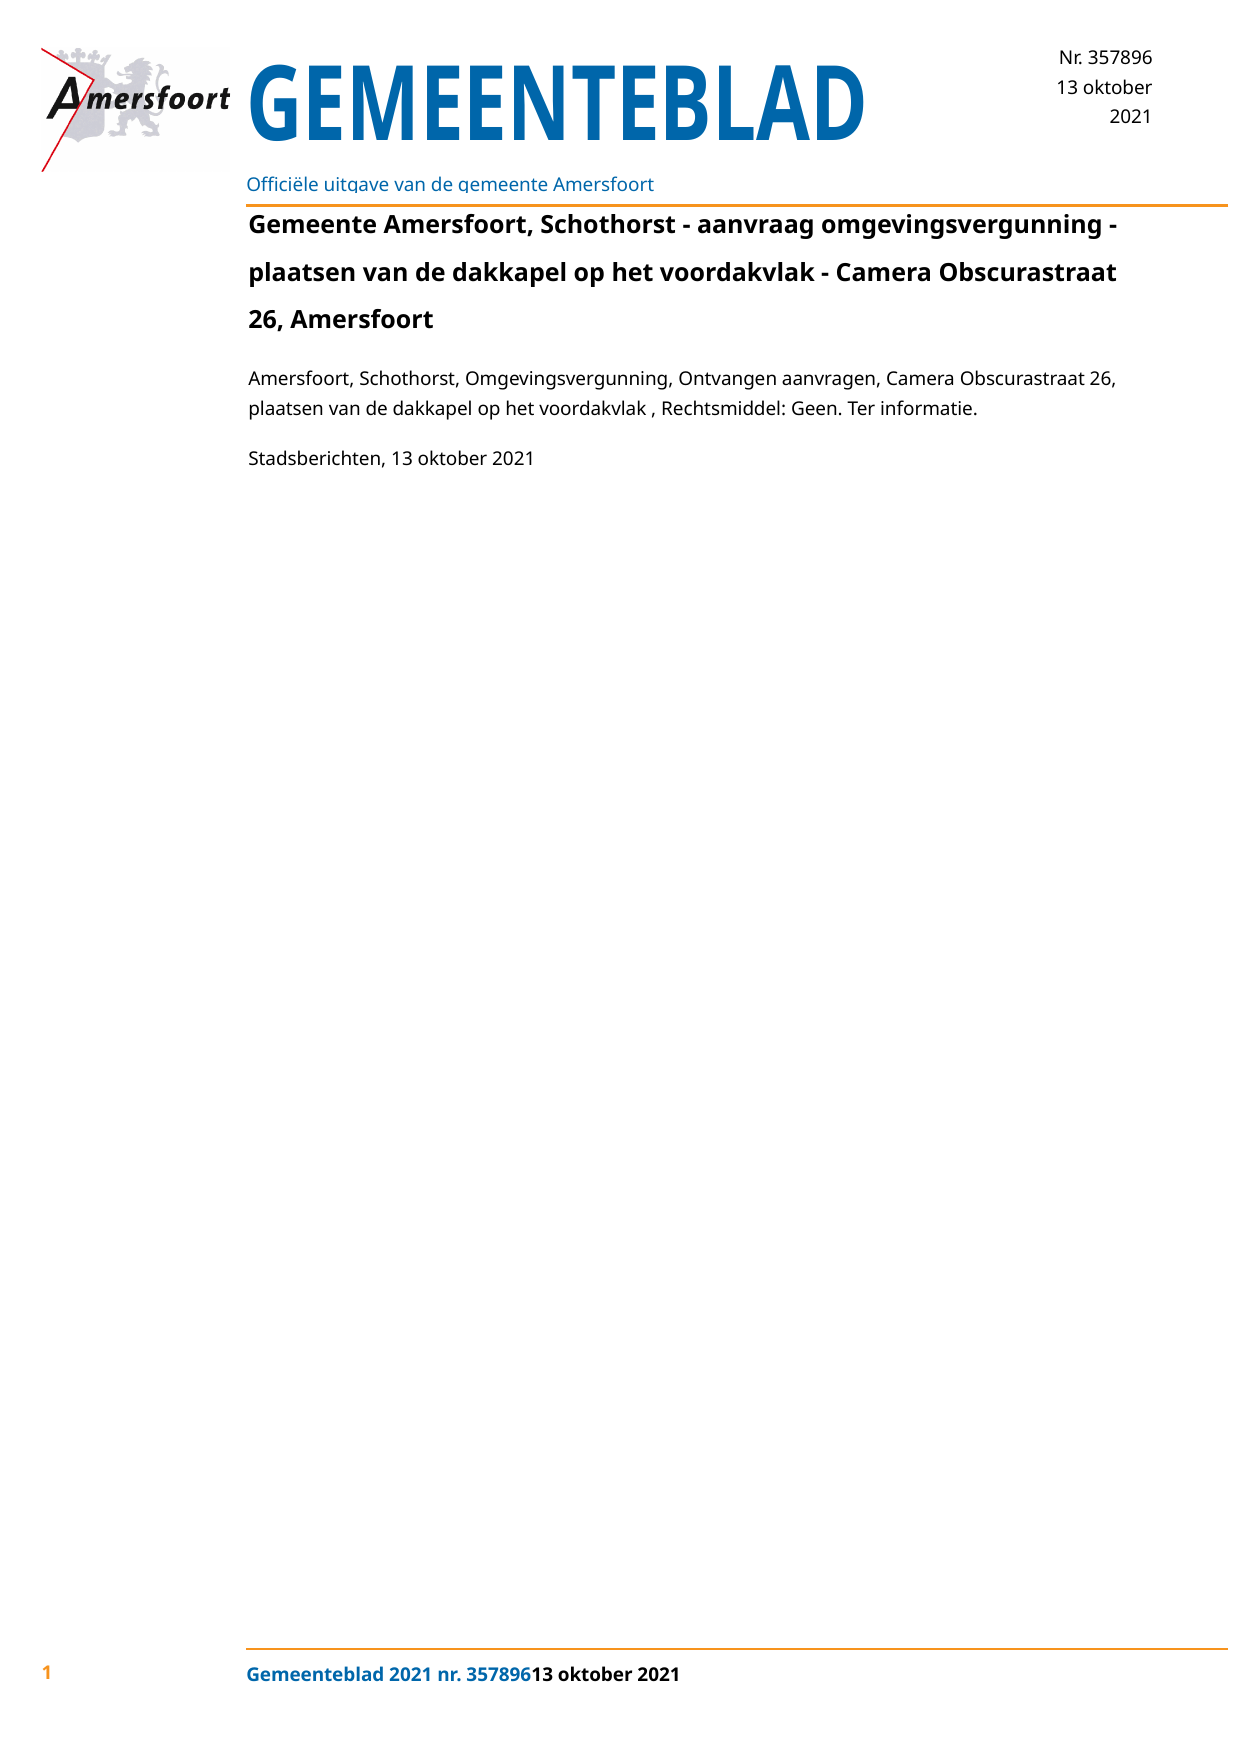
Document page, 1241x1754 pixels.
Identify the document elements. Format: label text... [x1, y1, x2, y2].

text Amersfoort, Schothorst, Omgevingsvergunning, Ontvangen aanvragen, Camera Obscurastraat 26, plaatsen van de dakkapel op het voordakvlak , Rechtsmiddel: Geen. Ter informatie. [248, 366, 1152, 421]
picture [41, 47, 231, 172]
text Gemeente Amersfoort, Schothorst - aanvraag omgevingsvergunning - plaatsen van de dakkapel op het voordakvlak - Camera Obscurastraat 26, Amersfoort [248, 207, 1152, 336]
text Stadsberichten, 13 oktober 2021 [248, 446, 1152, 471]
